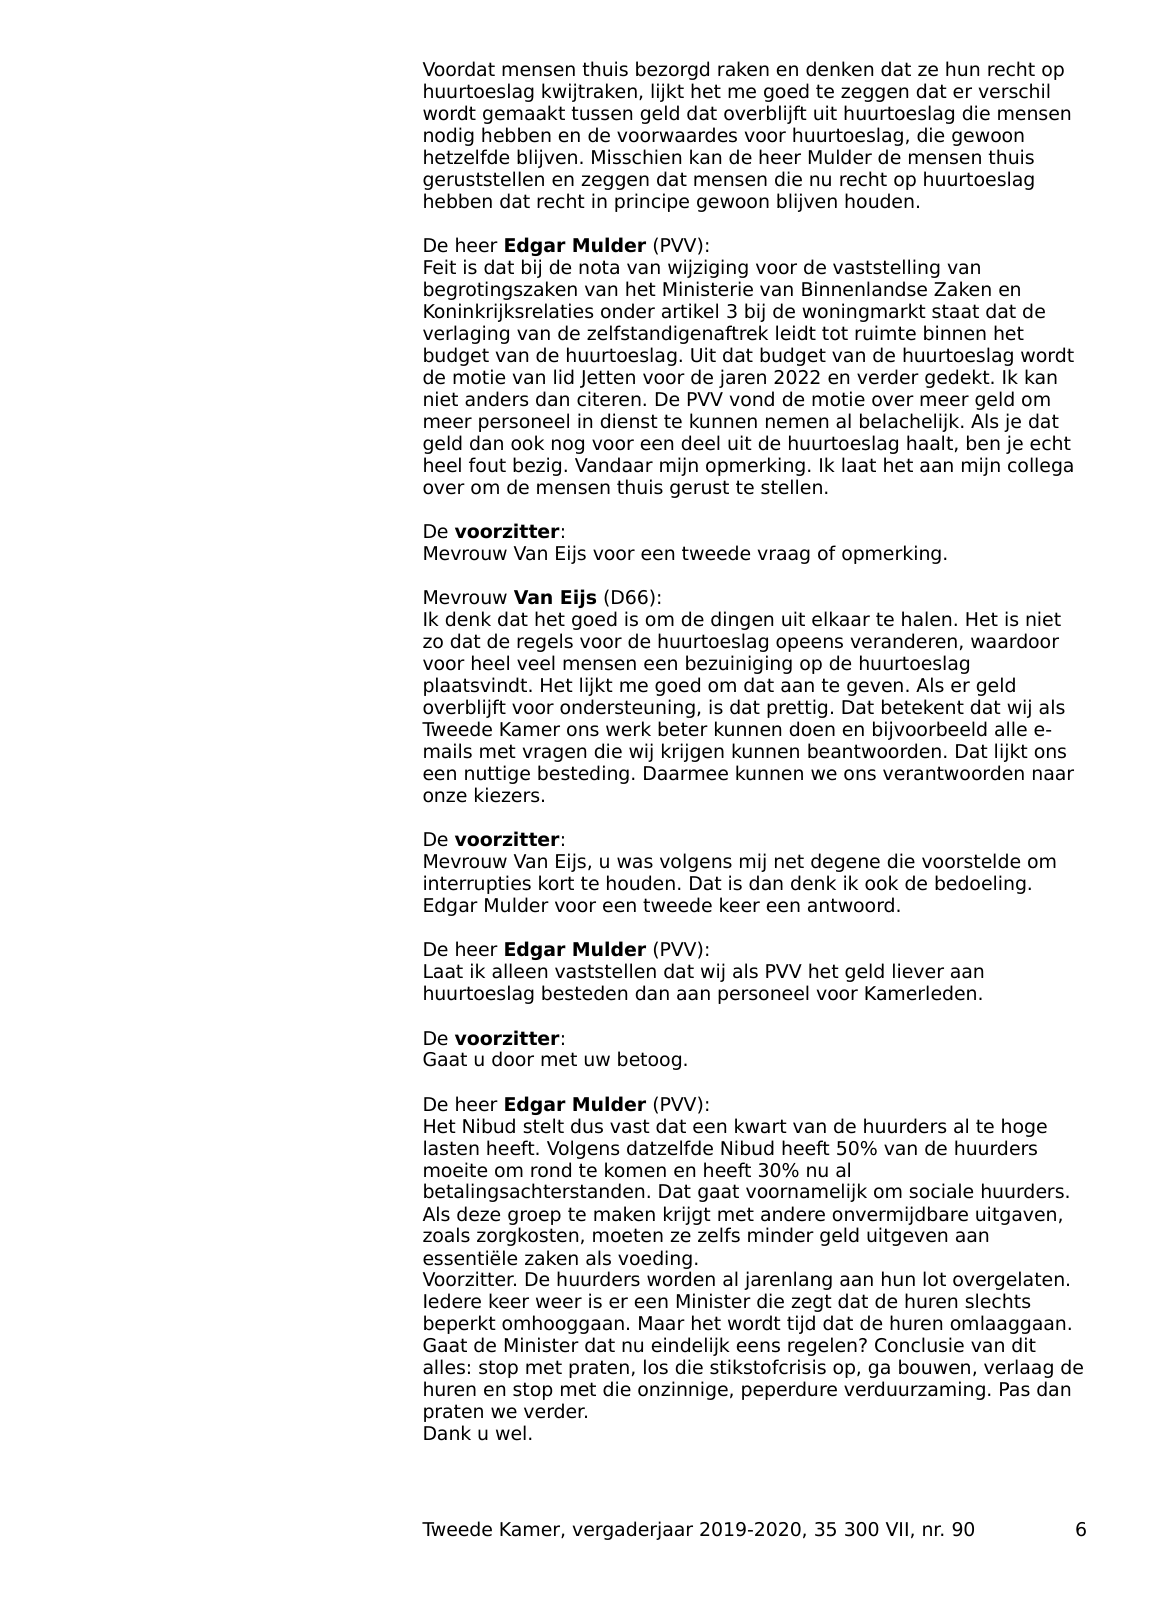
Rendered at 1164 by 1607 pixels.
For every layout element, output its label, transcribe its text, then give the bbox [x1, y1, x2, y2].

text De voorzitter: [422, 1027, 1087, 1049]
text Mevrouw Van Eijs, u was volgens mij net degene die voorstelde om interrupties kort te houden. Dat is dan denk ik ook de bedoeling. Edgar Mulder voor een tweede keer een antwoord. [422, 851, 1087, 917]
text Mevrouw Van Eijs (D66): [422, 587, 1087, 609]
text Het Nibud stelt dus vast dat een kwart van de huurders al te hoge lasten heeft. Volgens datzelfde Nibud heeft 50% van de huurders moeite om rond te komen en heeft 30% nu al betalingsachterstanden. Dat gaat voornamelijk om sociale huurders. Als deze groep te maken krijgt met andere onvermijdbare uitgaven, zoals zorgkosten, moeten ze zelfs minder geld uitgeven aan essentiële zaken als voeding. [422, 1116, 1087, 1269]
text De heer Edgar Mulder (PVV): [422, 235, 1087, 257]
text Laat ik alleen vaststellen dat wij als PVV het geld liever aan huurtoeslag besteden dan aan personeel voor Kamerleden. [422, 961, 1087, 1005]
text Voordat mensen thuis bezorgd raken en denken dat ze hun recht op huurtoeslag kwijtraken, lijkt het me goed te zeggen dat er verschil wordt gemaakt tussen geld dat overblijft uit huurtoeslag die mensen nodig hebben en de voorwaardes voor huurtoeslag, die gewoon hetzelfde blijven. Misschien kan de heer Mulder de mensen thuis geruststellen en zeggen dat mensen die nu recht op huurtoeslag hebben dat recht in principe gewoon blijven houden. [422, 59, 1087, 213]
text De voorzitter: [422, 521, 1087, 543]
text De heer Edgar Mulder (PVV): [422, 1093, 1087, 1116]
text Feit is dat bij de nota van wijziging voor de vaststelling van begrotingszaken van het Ministerie van Binnenlandse Zaken en Koninkrijksrelaties onder artikel 3 bij de woningmarkt staat dat de verlaging van de zelfstandigenaftrek leidt tot ruimte binnen het budget van de huurtoeslag. Uit dat budget van de huurtoeslag wordt de motie van lid Jetten voor de jaren 2022 en verder gedekt. Ik kan niet anders dan citeren. De PVV vond de motie over meer geld om meer personeel in dienst te kunnen nemen al belachelijk. Als je dat geld dan ook nog voor een deel uit de huurtoeslag haalt, ben je echt heel fout bezig. Vandaar mijn opmerking. Ik laat het aan mijn collega over om de mensen thuis gerust te stellen. [422, 257, 1087, 499]
text Gaat u door met uw betoog. [422, 1049, 1087, 1071]
text Mevrouw Van Eijs voor een tweede vraag of opmerking. [422, 543, 1087, 565]
text Dank u wel. [422, 1423, 1087, 1445]
text De heer Edgar Mulder (PVV): [422, 939, 1087, 961]
text Ik denk dat het goed is om de dingen uit elkaar te halen. Het is niet zo dat de regels voor de huurtoeslag opeens veranderen, waardoor voor heel veel mensen een bezuiniging op de huurtoeslag plaatsvindt. Het lijkt me goed om dat aan te geven. Als er geld overblijft voor ondersteuning, is dat prettig. Dat betekent dat wij als Tweede Kamer ons werk beter kunnen doen en bijvoorbeeld alle e-mails met vragen die wij krijgen kunnen beantwoorden. Dat lijkt ons een nuttige besteding. Daarmee kunnen we ons verantwoorden naar onze kiezers. [422, 609, 1087, 807]
text Voorzitter. De huurders worden al jarenlang aan hun lot overgelaten. Iedere keer weer is er een Minister die zegt dat de huren slechts beperkt omhooggaan. Maar het wordt tijd dat de huren omlaaggaan. Gaat de Minister dat nu eindelijk eens regelen? Conclusie van dit alles: stop met praten, los die stikstofcrisis op, ga bouwen, verlaag de huren en stop met die onzinnige, peperdure verduurzaming. Pas dan praten we verder. [422, 1269, 1087, 1423]
text De voorzitter: [422, 829, 1087, 851]
